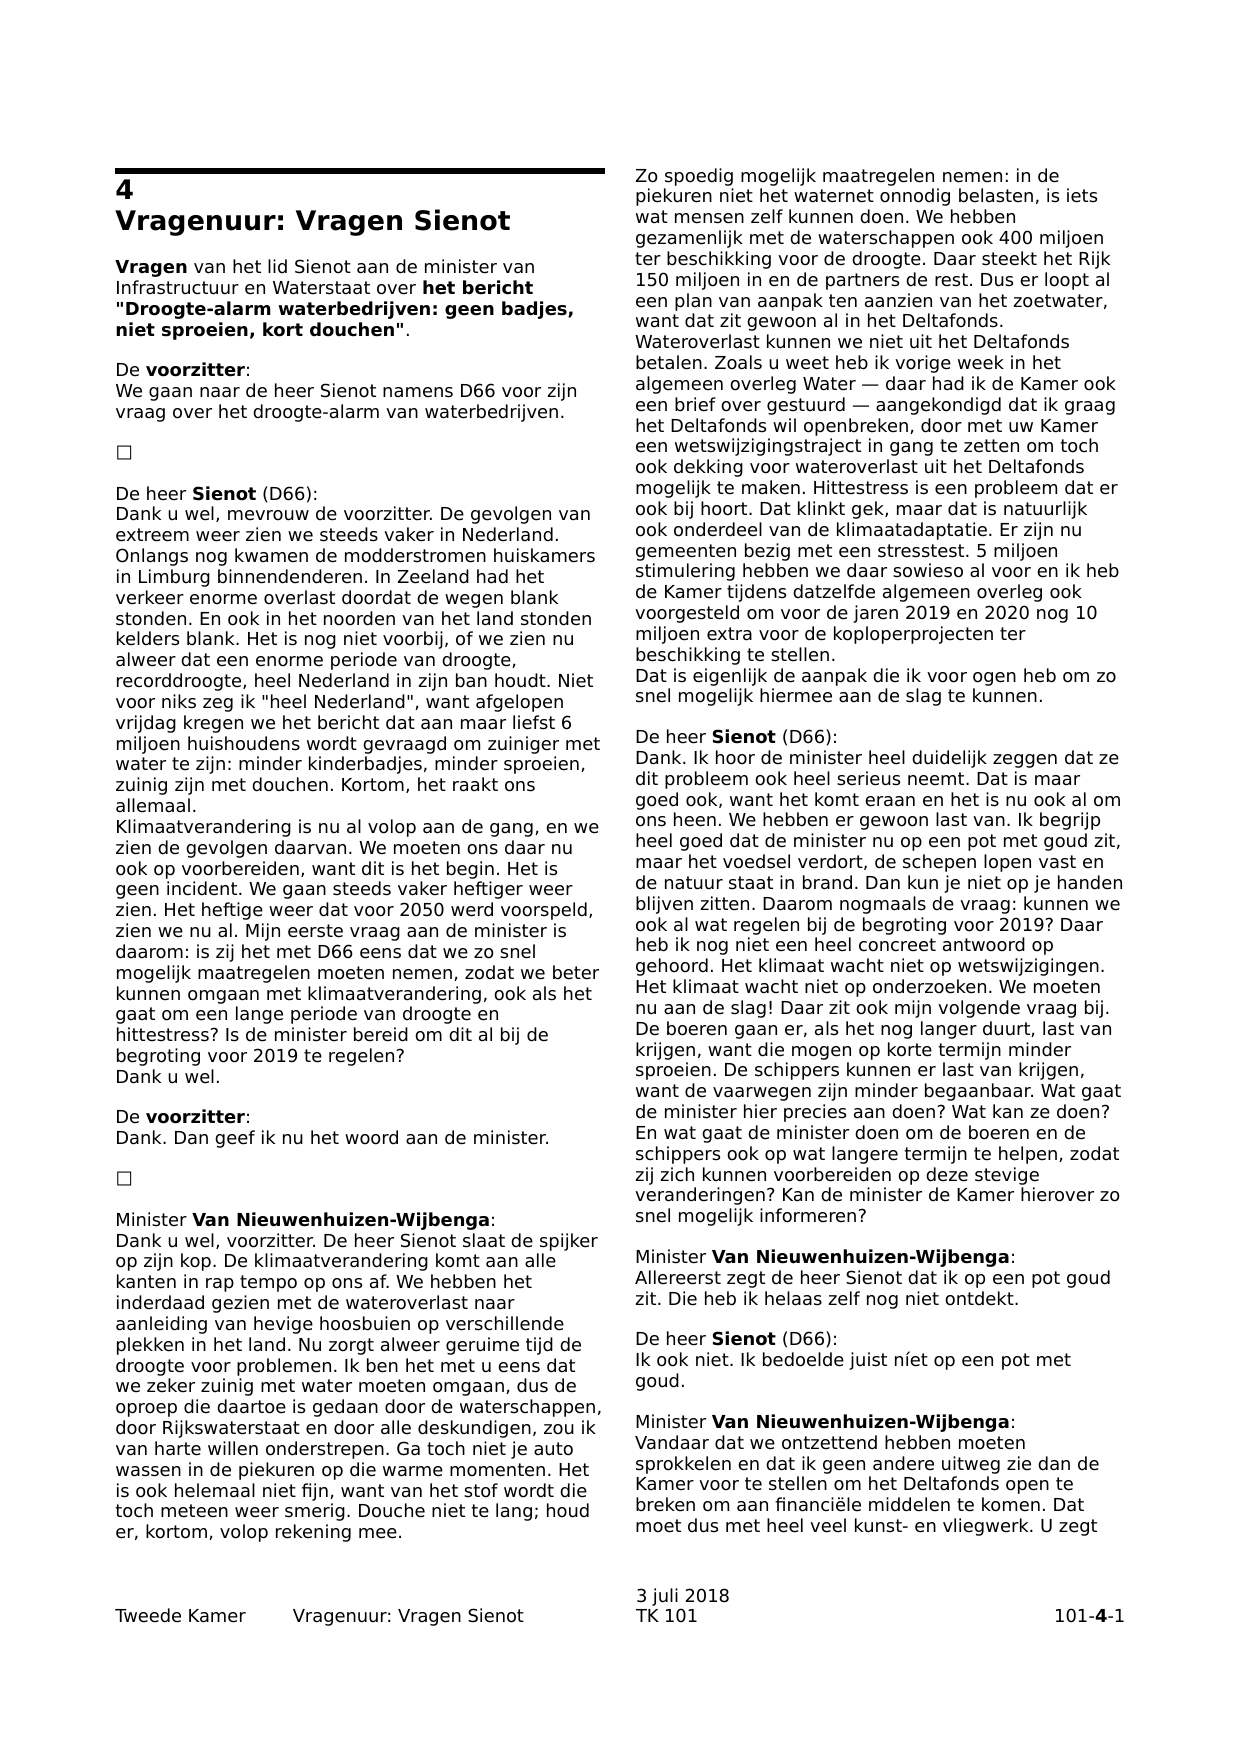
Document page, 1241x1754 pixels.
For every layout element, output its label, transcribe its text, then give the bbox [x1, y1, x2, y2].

text Dat is eigenlijk de aanpak die ik voor ogen heb om zo snel mogelijk hiermee aan de slag te kunnen. [635, 665, 1125, 707]
text De heer Sienot (D66): [635, 727, 1125, 748]
text Vragen van het lid Sienot aan de minister van Infrastructuur en Waterstaat over het bericht "Droogte-alarm waterbedrijven: geen badjes, niet sproeien, kort douchen". [115, 257, 605, 340]
text We gaan naar de heer Sienot namens D66 voor zijn vraag over het droogte-alarm van waterbedrijven. [115, 381, 605, 423]
text Zo spoedig mogelijk maatregelen nemen: in de piekuren niet het waternet onnodig belasten, is iets wat mensen zelf kunnen doen. We hebben gezamenlijk met de waterschappen ook 400 miljoen ter beschikking voor de droogte. Daar steekt het Rijk 150 miljoen in en de partners de rest. Dus er loopt al een plan van aanpak ten aanzien van het zoetwater, want dat zit gewoon al in het Deltafonds. Wateroverlast kunnen we niet uit het Deltafonds betalen. Zoals u weet heb ik vorige week in het algemeen overleg Water — daar had ik de Kamer ook een brief over gestuurd — aangekondigd dat ik graag het Deltafonds wil openbreken, door met uw Kamer een wetswijzigingstraject in gang te zetten om toch ook dekking voor wateroverlast uit het Deltafonds mogelijk te maken. Hittestress is een probleem dat er ook bij hoort. Dat klinkt gek, maar dat is natuurlijk ook onderdeel van de klimaatadaptatie. Er zijn nu gemeenten bezig met een stresstest. 5 miljoen stimulering hebben we daar sowieso al voor en ik heb de Kamer tijdens datzelfde algemeen overleg ook voorgesteld om voor de jaren 2019 en 2020 nog 10 miljoen extra voor de koploperprojecten ter beschikking te stellen. [635, 165, 1125, 665]
text Vandaar dat we ontzettend hebben moeten sprokkelen en dat ik geen andere uitweg zie dan de Kamer voor te stellen om het Deltafonds open te breken om aan financiële middelen te komen. Dat moet dus met heel veel kunst- en vliegwerk. U zegt [635, 1432, 1125, 1537]
text Klimaatverandering is nu al volop aan de gang, en we zien de gevolgen daarvan. We moeten ons daar nu ook op voorbereiden, want dit is het begin. Het is geen incident. We gaan steeds vaker heftiger weer zien. Het heftige weer dat voor 2050 werd voorspeld, zien we nu al. Mijn eerste vraag aan de minister is daarom: is zij het met D66 eens dat we zo snel mogelijk maatregelen moeten nemen, zodat we beter kunnen omgaan met klimaatverandering, ook als het gaat om een lange periode van droogte en hittestress? Is de minister bereid om dit al bij de begroting voor 2019 te regelen? [115, 817, 605, 1067]
text De heer Sienot (D66): [115, 483, 605, 504]
text Ik ook niet. Ik bedoelde juist níet op een pot met goud. [635, 1350, 1125, 1392]
text De heer Sienot (D66): [635, 1329, 1125, 1350]
text Dank. Dan geef ik nu het woord aan de minister. [115, 1128, 605, 1149]
text Dank. Ik hoor de minister heel duidelijk zeggen dat ze dit probleem ook heel serieus neemt. Dat is maar goed ook, want het komt eraan en het is nu ook al om ons heen. We hebben er gewoon last van. Ik begrijp heel goed dat de minister nu op een pot met goud zit, maar het voedsel verdort, de schepen lopen vast en de natuur staat in brand. Dan kun je niet op je handen blijven zitten. Daarom nogmaals de vraag: kunnen we ook al wat regelen bij de begroting voor 2019? Daar heb ik nog niet een heel concreet antwoord op gehoord. Het klimaat wacht niet op wetswijzigingen. Het klimaat wacht niet op onderzoeken. We moeten nu aan de slag! Daar zit ook mijn volgende vraag bij. De boeren gaan er, als het nog langer duurt, last van krijgen, want die mogen op korte termijn minder sproeien. De schippers kunnen er last van krijgen, want de vaarwegen zijn minder begaanbaar. Wat gaat de minister hier precies aan doen? Wat kan ze doen? En wat gaat de minister doen om de boeren en de schippers ook op wat langere termijn te helpen, zodat zij zich kunnen voorbereiden op deze stevige veranderingen? Kan de minister de Kamer hierover zo snel mogelijk informeren? [635, 748, 1125, 1227]
text ⬜ [115, 1169, 605, 1190]
text Dank u wel. [115, 1067, 605, 1087]
text Allereerst zegt de heer Sienot dat ik op een pot goud zit. Die heb ik helaas zelf nog niet ontdekt. [635, 1268, 1125, 1309]
text Minister Van Nieuwenhuizen-Wijbenga: [115, 1210, 605, 1230]
text De voorzitter: [115, 360, 605, 381]
text Dank u wel, mevrouw de voorzitter. De gevolgen van extreem weer zien we steeds vaker in Nederland. Onlangs nog kwamen de modderstromen huiskamers in Limburg binnendenderen. In Zeeland had het verkeer enorme overlast doordat de wegen blank stonden. En ook in het noorden van het land stonden kelders blank. Het is nog niet voorbij, of we zien nu alweer dat een enorme periode van droogte, recorddroogte, heel Nederland in zijn ban houdt. Niet voor niks zeg ik "heel Nederland", want afgelopen vrijdag kregen we het bericht dat aan maar liefst 6 miljoen huishoudens wordt gevraagd om zuiniger met water te zijn: minder kinderbadjes, minder sproeien, zuinig zijn met douchen. Kortom, het raakt ons allemaal. [115, 504, 605, 817]
text De voorzitter: [115, 1107, 605, 1128]
title 4 Vragenuur: Vragen Sienot [115, 174, 605, 237]
text Minister Van Nieuwenhuizen-Wijbenga: [635, 1412, 1125, 1432]
text Dank u wel, voorzitter. De heer Sienot slaat de spijker op zijn kop. De klimaatverandering komt aan alle kanten in rap tempo op ons af. We hebben het inderdaad gezien met de wateroverlast naar aanleiding van hevige hoosbuien op verschillende plekken in het land. Nu zorgt alweer geruime tijd de droogte voor problemen. Ik ben het met u eens dat we zeker zuinig met water moeten omgaan, dus de oproep die daartoe is gedaan door de waterschappen, door Rijkswaterstaat en door alle deskundigen, zou ik van harte willen onderstrepen. Ga toch niet je auto wassen in de piekuren op die warme momenten. Het is ook helemaal niet fijn, want van het stof wordt die toch meteen weer smerig. Douche niet te lang; houd er, kortom, volop rekening mee. [115, 1230, 605, 1543]
text Minister Van Nieuwenhuizen-Wijbenga: [635, 1247, 1125, 1268]
text ⬜ [115, 443, 605, 463]
